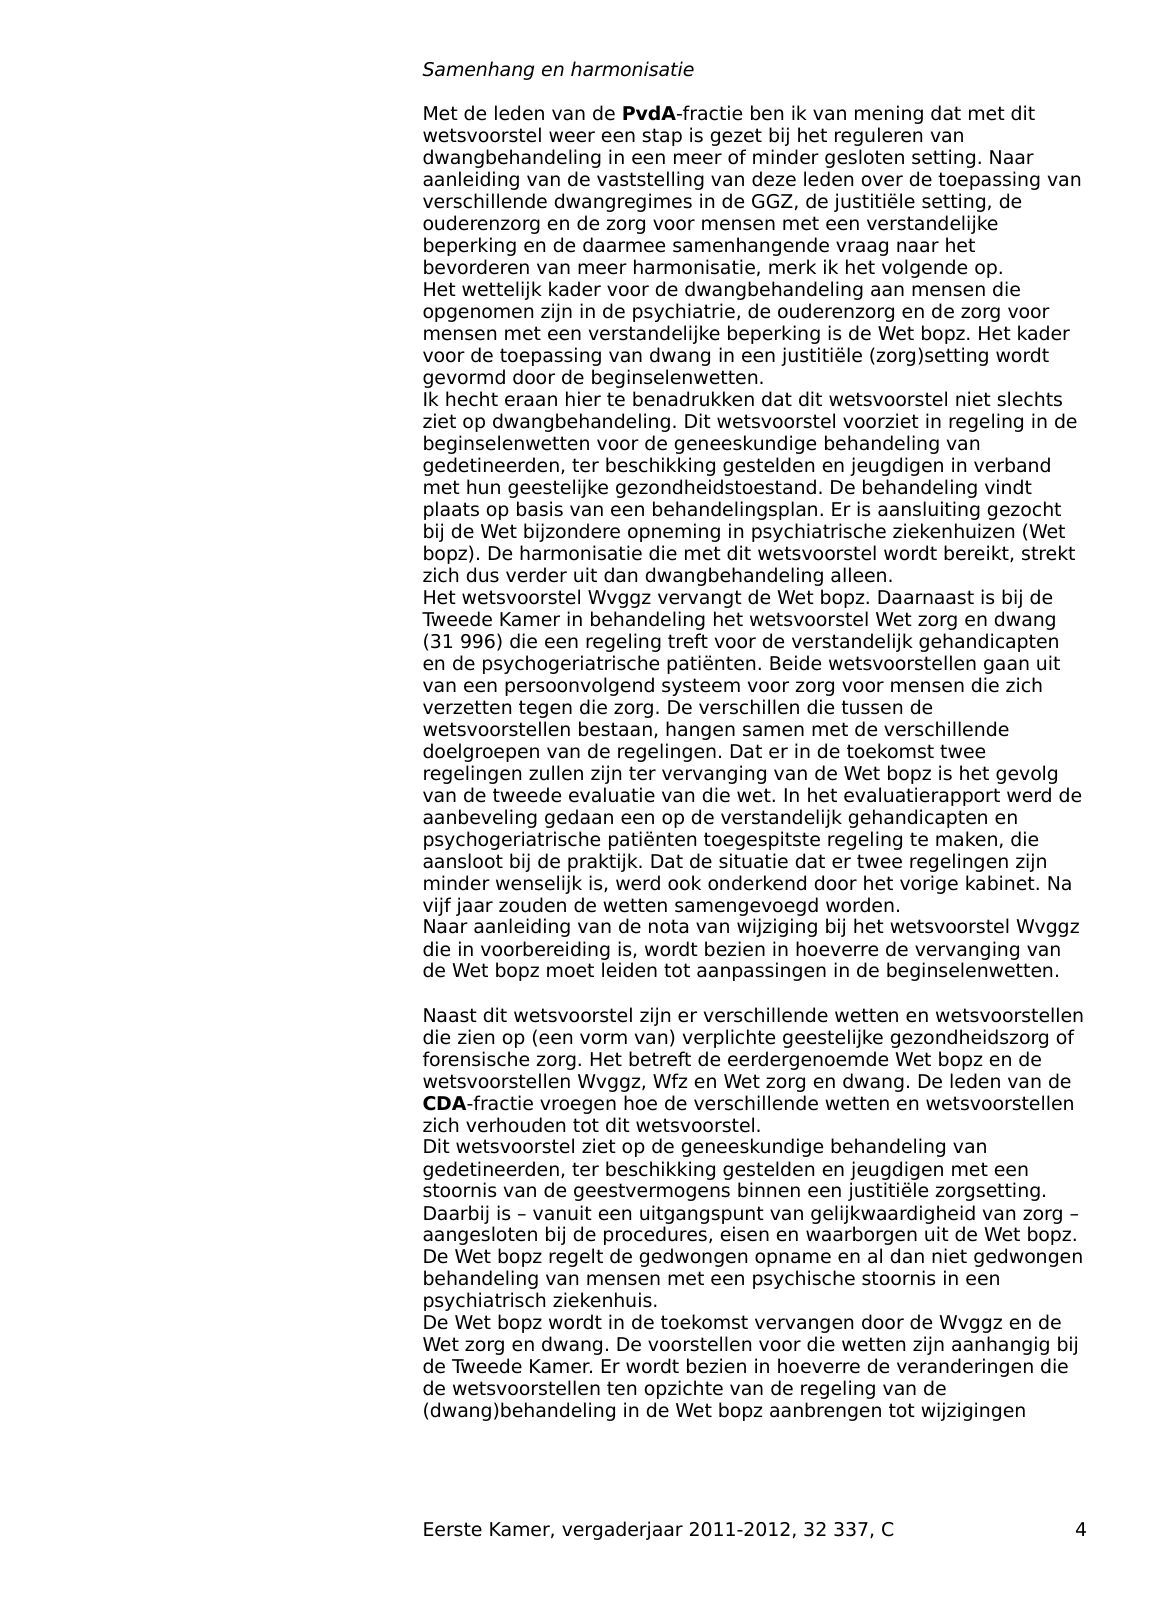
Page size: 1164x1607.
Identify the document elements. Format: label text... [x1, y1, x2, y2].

text Naar aanleiding van de nota van wijziging bij het wetsvoorstel Wvggz die in voorbereiding is, wordt bezien in hoeverre de vervanging van de Wet bopz moet leiden tot aanpassingen in de beginselenwetten. [422, 916, 1087, 982]
text Dit wetsvoorstel ziet op de geneeskundige behandeling van gedetineerden, ter beschikking gestelden en jeugdigen met een stoornis van de geestvermogens binnen een justitiële zorgsetting. Daarbij is – vanuit een uitgangspunt van gelijkwaardigheid van zorg – aangesloten bij de procedures, eisen en waarborgen uit de Wet bopz. De Wet bopz regelt de gedwongen opname en al dan niet gedwongen behandeling van mensen met een psychische stoornis in een psychiatrisch ziekenhuis. [422, 1136, 1087, 1312]
subtitle Samenhang en harmonisatie [422, 59, 1087, 81]
text Het wettelijk kader voor de dwangbehandeling aan mensen die opgenomen zijn in de psychiatrie, de ouderenzorg en de zorg voor mensen met een verstandelijke beperking is de Wet bopz. Het kader voor de toepassing van dwang in een justitiële (zorg)setting wordt gevormd door de beginselenwetten. [422, 279, 1087, 389]
text Het wetsvoorstel Wvggz vervangt de Wet bopz. Daarnaast is bij de Tweede Kamer in behandeling het wetsvoorstel Wet zorg en dwang (31 996) die een regeling treft voor de verstandelijk gehandicapten en de psychogeriatrische patiënten. Beide wetsvoorstellen gaan uit van een persoonvolgend systeem voor zorg voor mensen die zich verzetten tegen die zorg. De verschillen die tussen de wetsvoorstellen bestaan, hangen samen met de verschillende doelgroepen van de regelingen. Dat er in de toekomst twee regelingen zullen zijn ter vervanging van de Wet bopz is het gevolg van de tweede evaluatie van die wet. In het evaluatierapport werd de aanbeveling gedaan een op de verstandelijk gehandicapten en psychogeriatrische patiënten toegespitste regeling te maken, die aansloot bij de praktijk. Dat de situatie dat er twee regelingen zijn minder wenselijk is, werd ook onderkend door het vorige kabinet. Na vijf jaar zouden de wetten samengevoegd worden. [422, 587, 1087, 916]
text Naast dit wetsvoorstel zijn er verschillende wetten en wetsvoorstellen die zien op (een vorm van) verplichte geestelijke gezondheidszorg of forensische zorg. Het betreft de eerdergenoemde Wet bopz en de wetsvoorstellen Wvggz, Wfz en Wet zorg en dwang. De leden van de CDA-fractie vroegen hoe de verschillende wetten en wetsvoorstellen zich verhouden tot dit wetsvoorstel. [422, 1004, 1087, 1136]
text De Wet bopz wordt in de toekomst vervangen door de Wvggz en de Wet zorg en dwang. De voorstellen voor die wetten zijn aanhangig bij de Tweede Kamer. Er wordt bezien in hoeverre de veranderingen die de wetsvoorstellen ten opzichte van de regeling van de (dwang)behandeling in de Wet bopz aanbrengen tot wijzigingen [422, 1312, 1087, 1422]
text Ik hecht eraan hier te benadrukken dat dit wetsvoorstel niet slechts ziet op dwangbehandeling. Dit wetsvoorstel voorziet in regeling in de beginselenwetten voor de geneeskundige behandeling van gedetineerden, ter beschikking gestelden en jeugdigen in verband met hun geestelijke gezondheidstoestand. De behandeling vindt plaats op basis van een behandelingsplan. Er is aansluiting gezocht bij de Wet bijzondere opneming in psychiatrische ziekenhuizen (Wet bopz). De harmonisatie die met dit wetsvoorstel wordt bereikt, strekt zich dus verder uit dan dwangbehandeling alleen. [422, 389, 1087, 587]
text Met de leden van de PvdA-fractie ben ik van mening dat met dit wetsvoorstel weer een stap is gezet bij het reguleren van dwangbehandeling in een meer of minder gesloten setting. Naar aanleiding van de vaststelling van deze leden over de toepassing van verschillende dwangregimes in de GGZ, de justitiële setting, de ouderenzorg en de zorg voor mensen met een verstandelijke beperking en de daarmee samenhangende vraag naar het bevorderen van meer harmonisatie, merk ik het volgende op. [422, 103, 1087, 279]
